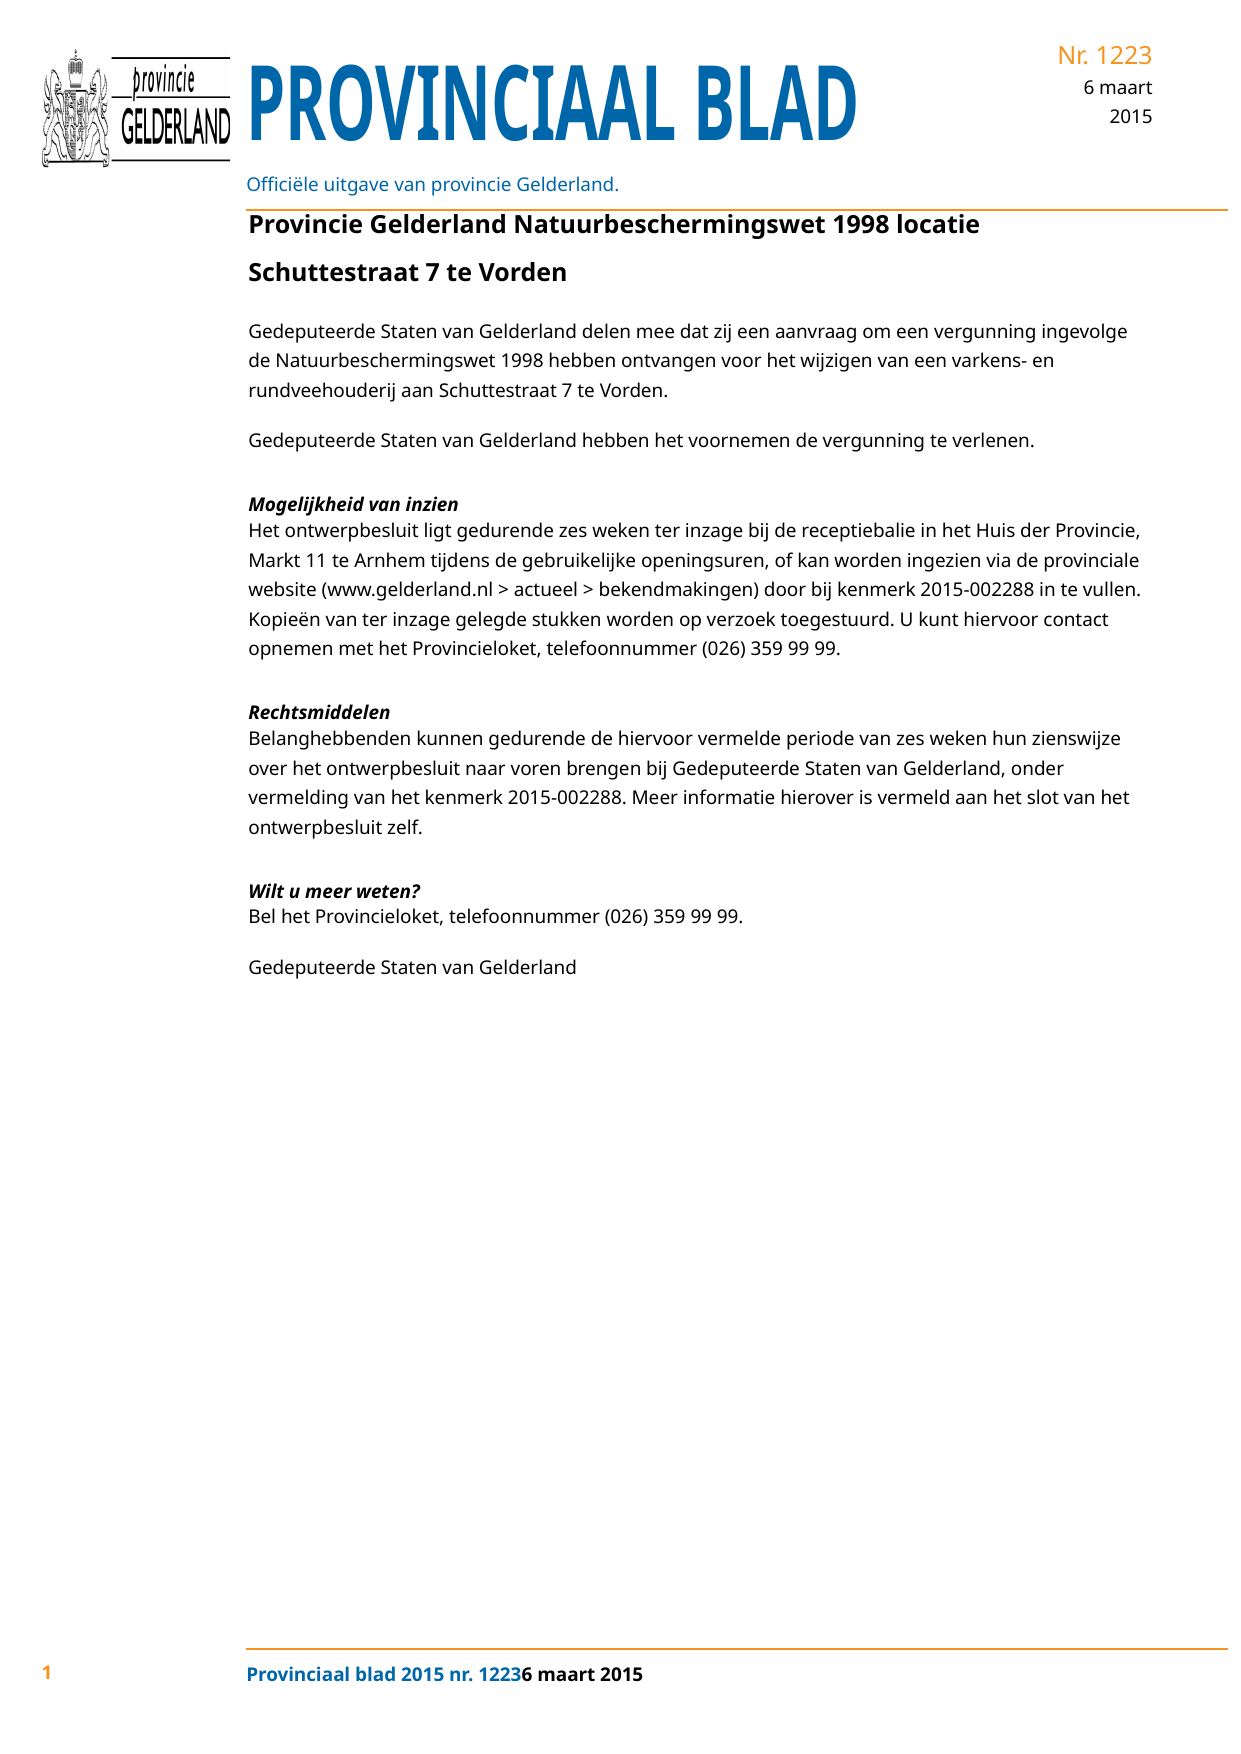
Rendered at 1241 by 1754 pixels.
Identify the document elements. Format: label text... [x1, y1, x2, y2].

text Gedeputeerde Staten van Gelderland hebben het voornemen de vergunning te verlenen. [248, 427, 1152, 453]
picture [41, 47, 231, 172]
text Wilt u meer weten? [248, 878, 1152, 904]
text Gedeputeerde Staten van Gelderland [248, 954, 1152, 980]
text Het ontwerpbesluit ligt gedurende zes weken ter inzage bij de receptiebalie in het Huis der Provincie, Markt 11 te Arnhem tijdens de gebruikelijke openingsuren, of kan worden ingezien via de provinciale website (www.gelderland.nl > actueel > bekendmakingen) door bij kenmerk 2015-002288 in te vullen. Kopieën van ter inzage gelegde stukken worden op verzoek toegestuurd. U kunt hiervoor contact opnemen met het Provincieloket, telefoonnummer (026) 359 99 99. [248, 517, 1152, 661]
text Gedeputeerde Staten van Gelderland delen mee dat zij een aanvraag om een vergunning ingevolge de Natuurbeschermingswet 1998 hebben ontvangen voor het wijzigen van een varkens- en rundveehouderij aan Schuttestraat 7 te Vorden. [248, 318, 1152, 403]
text Mogelijkheid van inzien [248, 491, 1152, 517]
text Belanghebbenden kunnen gedurende de hiervoor vermelde periode van zes weken hun zienswijze over het ontwerpbesluit naar voren brengen bij Gedeputeerde Staten van Gelderland, onder vermelding van het kenmerk 2015-002288. Meer informatie hierover is vermeld aan het slot van het ontwerpbesluit zelf. [248, 725, 1152, 840]
text Bel het Provincieloket, telefoonnummer (026) 359 99 99. [248, 904, 1152, 929]
text Rechtsmiddelen [248, 699, 1152, 725]
text Provincie Gelderland Natuurbeschermingswet 1998 locatie Schuttestraat 7 te Vorden [248, 211, 1152, 288]
